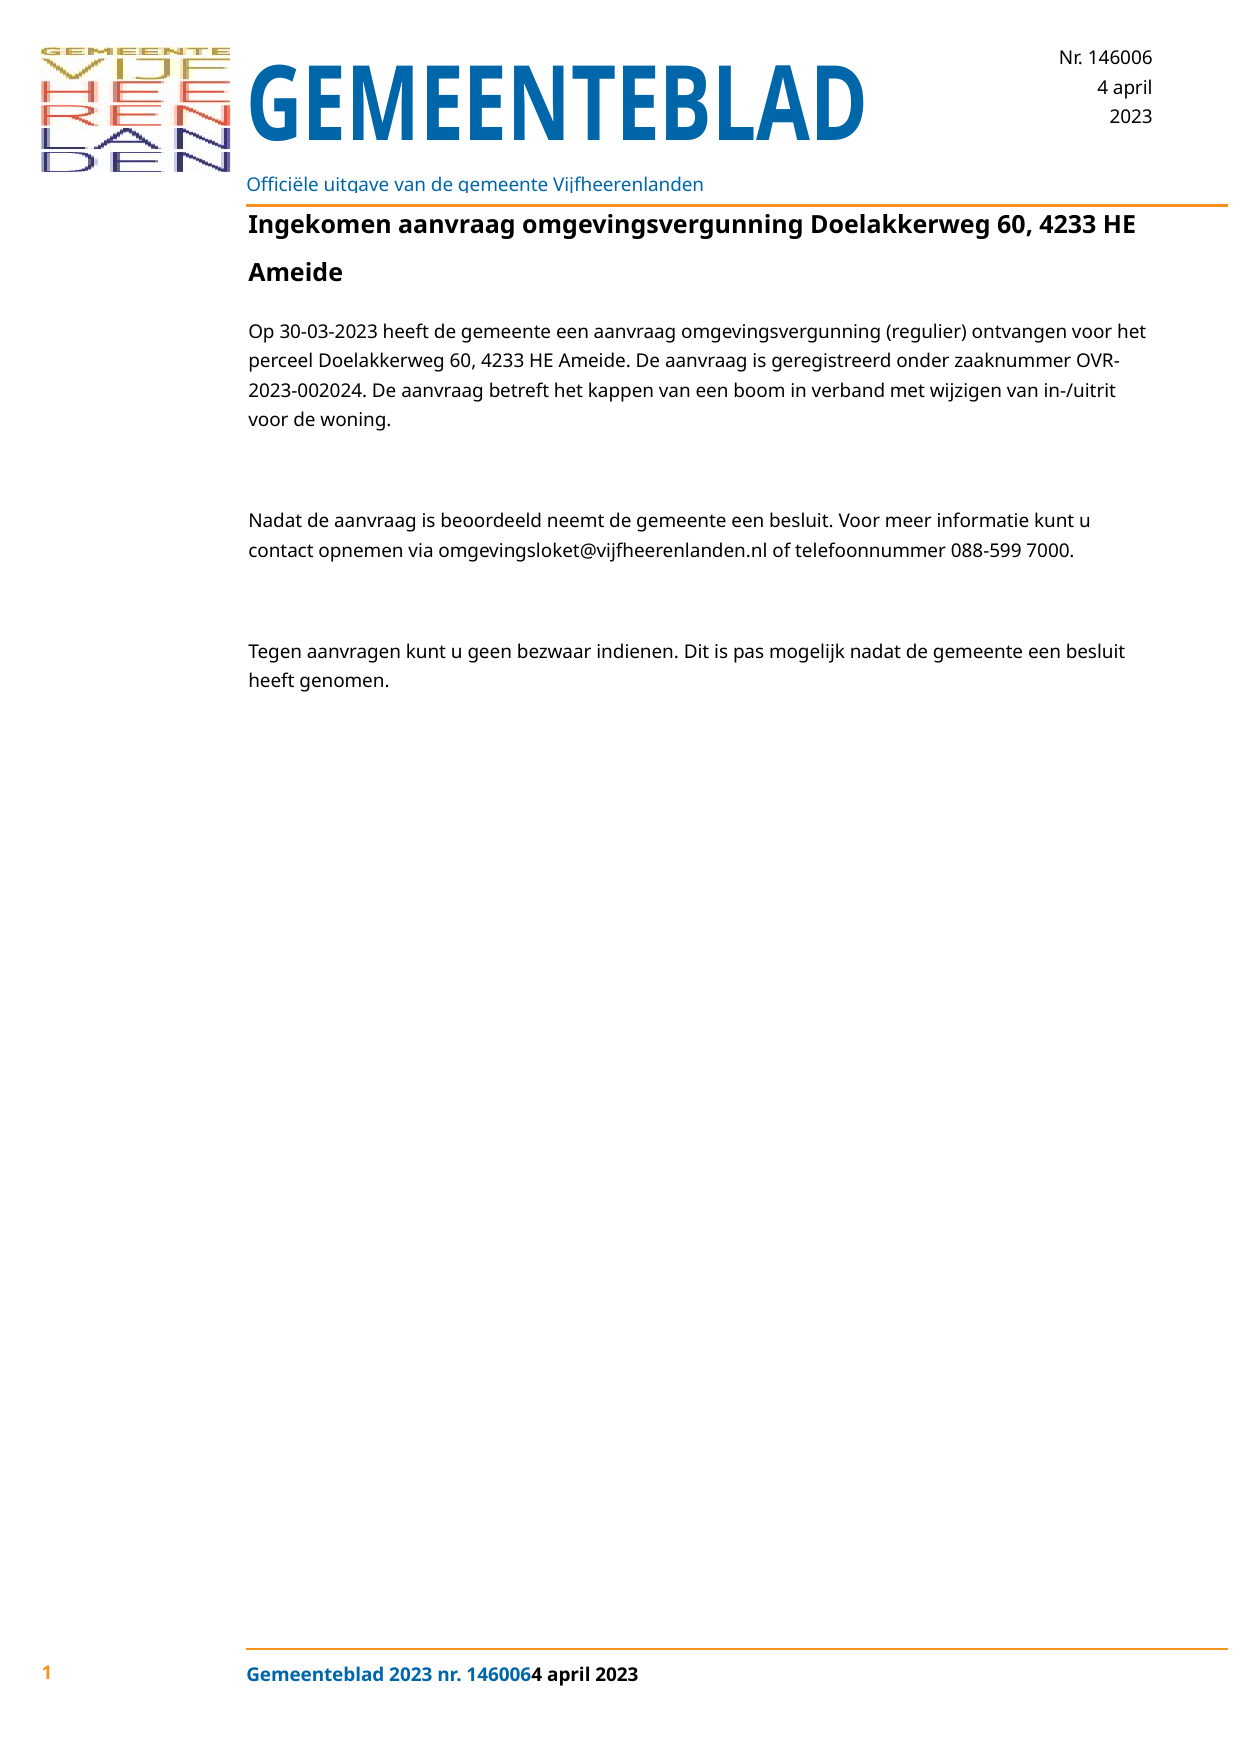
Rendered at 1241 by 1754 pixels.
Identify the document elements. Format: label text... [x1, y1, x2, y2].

text Op 30-03-2023 heeft de gemeente een aanvraag omgevingsvergunning (regulier) ontvangen voor het perceel Doelakkerweg 60, 4233 HE Ameide. De aanvraag is geregistreerd onder zaaknummer OVR-2023-002024. De aanvraag betreft het kappen van een boom in verband met wijzigen van in-/uitrit voor de woning. [248, 318, 1152, 432]
text Ingekomen aanvraag omgevingsvergunning Doelakkerweg 60, 4233 HE Ameide [248, 207, 1152, 288]
picture [41, 47, 231, 172]
text Tegen aanvragen kunt u geen bezwaar indienen. Dit is pas mogelijk nadat de gemeente een besluit heeft genomen. [248, 638, 1152, 693]
text Nadat de aanvraag is beoordeeld neemt de gemeente een besluit. Voor meer informatie kunt u contact opnemen via omgevingsloket@vijfheerenlanden.nl of telefoonnummer 088-599 7000. [248, 507, 1152, 563]
